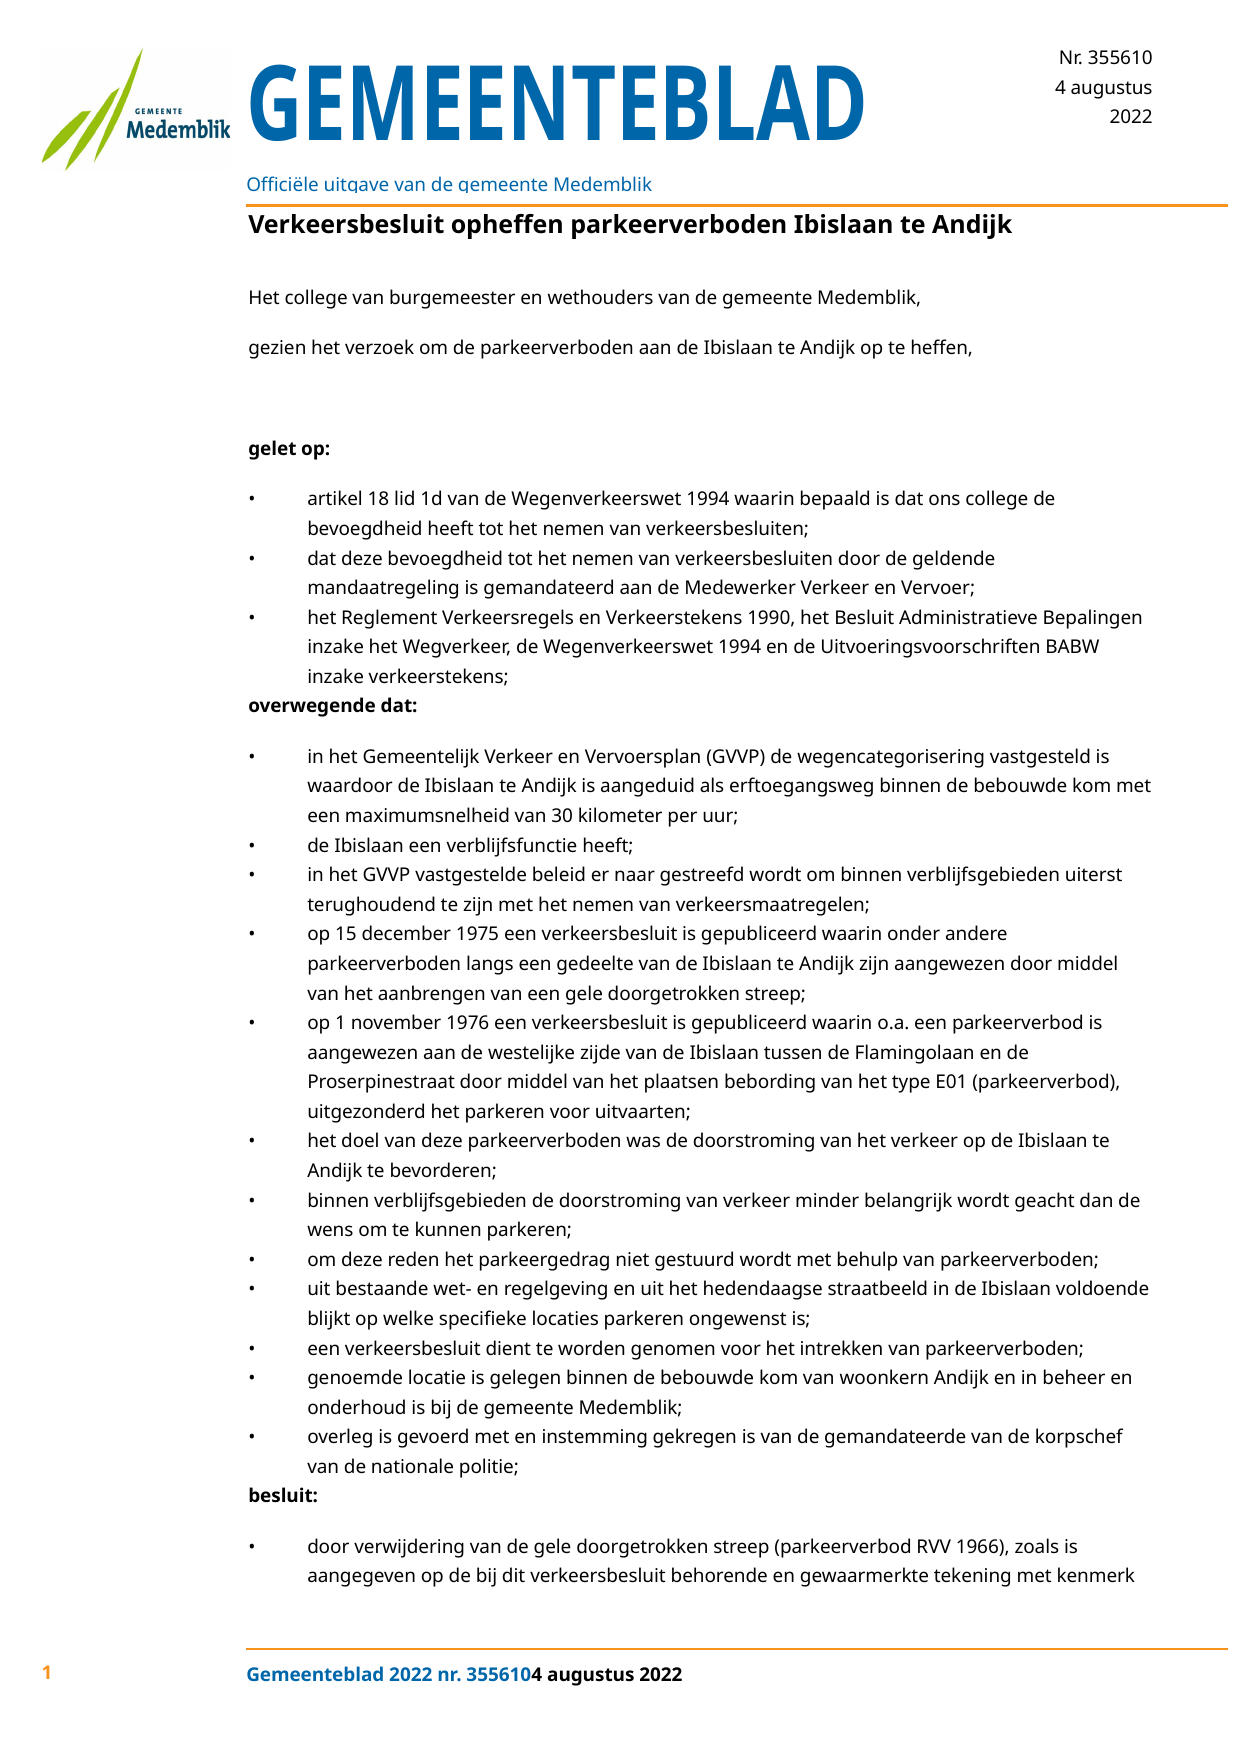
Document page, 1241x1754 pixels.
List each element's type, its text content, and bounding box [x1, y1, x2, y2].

list op 15 december 1975 een verkeersbesluit is gepubliceerd waarin onder andere parkeerverboden langs een gedeelte van de Ibislaan te Andijk zijn aangewezen door middel van het aanbrengen van een gele doorgetrokken streep; [248, 921, 1152, 1006]
text gezien het verzoek om de parkeerverboden aan de Ibislaan te Andijk op te heffen, [248, 334, 1152, 360]
list in het GVVP vastgestelde beleid er naar gestreefd wordt om binnen verblijfsgebieden uiterst terughoudend te zijn met het nemen van verkeersmaatregelen; [248, 861, 1152, 917]
list door verwijdering van de gele doorgetrokken streep (parkeerverbod RVV 1966), zoals is aangegeven op de bij dit verkeersbesluit behorende en gewaarmerkte tekening met kenmerk [248, 1533, 1152, 1588]
list het Reglement Verkeersregels en Verkeerstekens 1990, het Besluit Administratieve Bepalingen inzake het Wegverkeer, de Wegenverkeerswet 1994 en de Uitvoeringsvoorschriften BABW inzake verkeerstekens; [248, 604, 1152, 689]
picture [41, 47, 231, 172]
list in het Gemeentelijk Verkeer en Vervoersplan (GVVP) de wegencategorisering vastgesteld is waardoor de Ibislaan te Andijk is aangeduid als erftoegangsweg binnen de bebouwde kom met een maximumsnelheid van 30 kilometer per uur; [248, 743, 1152, 828]
list op 1 november 1976 een verkeersbesluit is gepubliceerd waarin o.a. een parkeerverbod is aangewezen aan de westelijke zijde van de Ibislaan tussen de Flamingolaan en de Proserpinestraat door middel van het plaatsen bebording van het type E01 (parkeerverbod), uitgezonderd het parkeren voor uitvaarten; [248, 1009, 1152, 1124]
list een verkeersbesluit dient te worden genomen voor het intrekken van parkeerverboden; [248, 1335, 1152, 1361]
text Het college van burgemeester en wethouders van de gemeente Medemblik, [248, 284, 1152, 310]
list binnen verblijfsgebieden de doorstroming van verkeer minder belangrijk wordt geacht dan de wens om te kunnen parkeren; [248, 1187, 1152, 1242]
list het doel van deze parkeerverboden was de doorstroming van het verkeer op de Ibislaan te Andijk te bevorderen; [248, 1128, 1152, 1183]
text besluit: [248, 1483, 1152, 1508]
text overwegende dat: [248, 693, 1152, 718]
list artikel 18 lid 1d van de Wegenverkeerswet 1994 waarin bepaald is dat ons college de bevoegdheid heeft tot het nemen van verkeersbesluiten; [248, 486, 1152, 541]
list overleg is gevoerd met en instemming gekregen is van de gemandateerde van de korpschef van de nationale politie; [248, 1423, 1152, 1479]
list uit bestaande wet- en regelgeving en uit het hedendaagse straatbeeld in de Ibislaan voldoende blijkt op welke specifieke locaties parkeren ongewenst is; [248, 1276, 1152, 1331]
text Verkeersbesluit opheffen parkeerverboden Ibislaan te Andijk [248, 207, 1152, 241]
list om deze reden het parkeergedrag niet gestuurd wordt met behulp van parkeerverboden; [248, 1246, 1152, 1272]
list dat deze bevoegdheid tot het nemen van verkeersbesluiten door de geldende mandaatregeling is gemandateerd aan de Medewerker Verkeer en Vervoer; [248, 545, 1152, 600]
text gelet op: [248, 435, 1152, 461]
list de Ibislaan een verblijfsfunctie heeft; [248, 832, 1152, 858]
list genoemde locatie is gelegen binnen de bebouwde kom van woonkern Andijk en in beheer en onderhoud is bij de gemeente Medemblik; [248, 1364, 1152, 1420]
